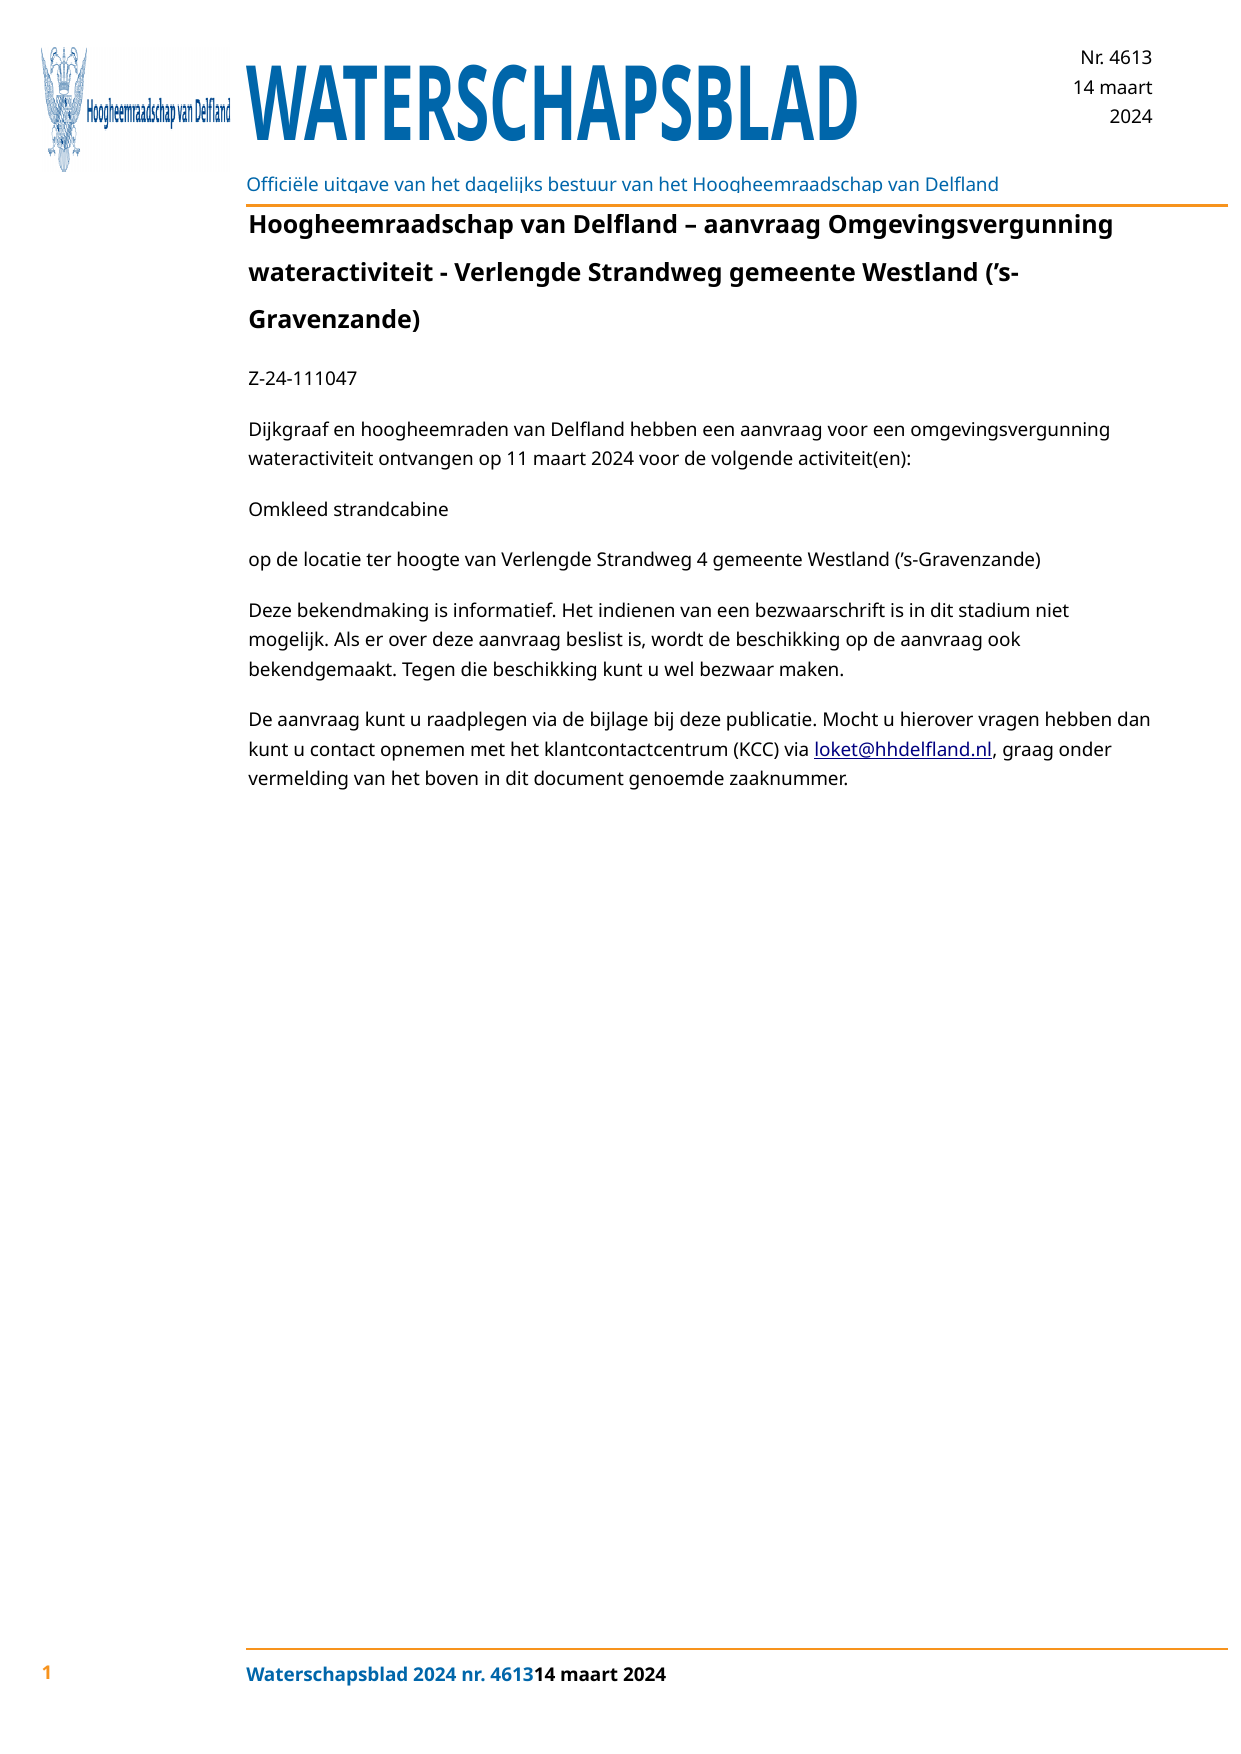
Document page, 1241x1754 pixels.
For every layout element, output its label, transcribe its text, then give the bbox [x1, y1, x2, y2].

text Omkleed strandcabine [248, 496, 1152, 522]
text Dijkgraaf en hoogheemraden van Delfland hebben een aanvraag voor een omgevingsvergunning wateractiviteit ontvangen op 11 maart 2024 voor de volgende activiteit(en): [248, 416, 1152, 471]
text op de locatie ter hoogte van Verlengde Strandweg 4 gemeente Westland (’s-Gravenzande) [248, 546, 1152, 572]
text De aanvraag kunt u raadplegen via de bijlage bij deze publicatie. Mocht u hierover vragen hebben dan kunt u contact opnemen met het klantcontactcentrum (KCC) via loket@hhdelfland.nl, graag onder vermelding van het boven in dit document genoemde zaaknummer. [248, 706, 1152, 791]
text Z-24-111047 [248, 366, 1152, 391]
picture [41, 47, 231, 172]
text Deze bekendmaking is informatief. Het indienen van een bezwaarschrift is in dit stadium niet mogelijk. Als er over deze aanvraag beslist is, wordt de beschikking op de aanvraag ook bekendgemaakt. Tegen die beschikking kunt u wel bezwaar maken. [248, 597, 1152, 682]
text Hoogheemraadschap van Delfland – aanvraag Omgevingsvergunning wateractiviteit - Verlengde Strandweg gemeente Westland (’s-Gravenzande) [248, 207, 1152, 336]
